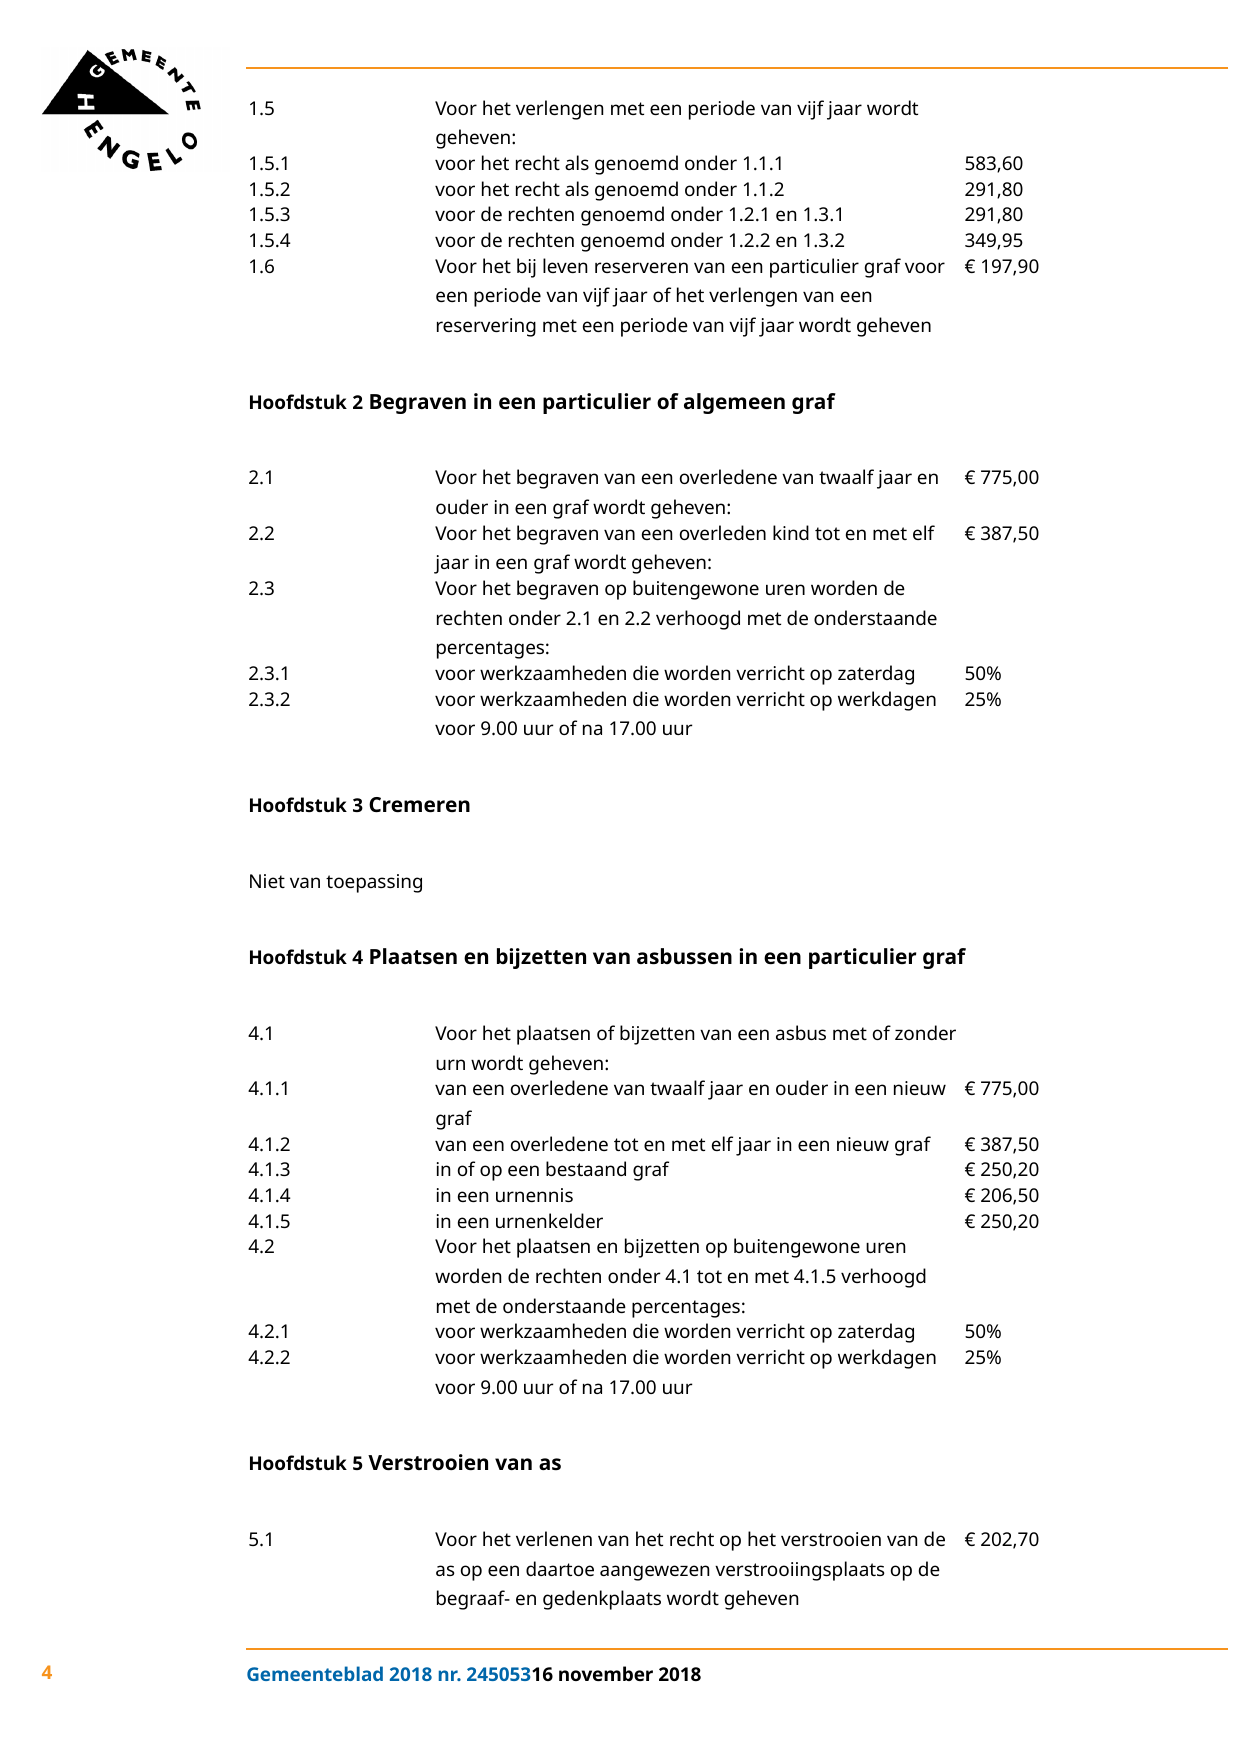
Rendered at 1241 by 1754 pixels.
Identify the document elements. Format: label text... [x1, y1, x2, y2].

table_cell 4.1.3 [248, 1157, 435, 1182]
text Hoofdstuk 4 Plaatsen en bijzetten van asbussen in een particulier graf [248, 942, 1152, 971]
table_cell 4.1.2 [248, 1131, 435, 1157]
table_cell € 206,50 [964, 1182, 1152, 1208]
table_cell 2.3.1 [248, 660, 435, 686]
table_header € 775,00 [964, 465, 1152, 520]
table_cell 583,60 [964, 150, 1152, 176]
table_cell 1.5.4 [248, 227, 435, 253]
table_cell 50% [964, 1319, 1152, 1344]
table_header € 202,70 [964, 1526, 1152, 1611]
table_cell € 197,90 [964, 253, 1152, 338]
table_cell 1.5.2 [248, 176, 435, 202]
table_header Voor het plaatsen of bijzetten van een asbus met of zonder urn wordt geheven: [435, 1020, 964, 1076]
table_header Voor het begraven van een overledene van twaalf jaar en ouder in een graf wordt geheven: [435, 465, 964, 520]
table_cell 4.1.4 [248, 1182, 435, 1208]
table_cell 4.2.1 [248, 1319, 435, 1344]
table_cell [964, 1234, 1152, 1319]
table_cell 4.1.5 [248, 1208, 435, 1234]
table_cell 1.5 [248, 95, 435, 150]
table_cell 291,80 [964, 176, 1152, 202]
table_cell in een urnenkelder [435, 1208, 964, 1234]
text Hoofdstuk 3 Cremeren [248, 790, 1152, 818]
table_cell 50% [964, 660, 1152, 686]
text Hoofdstuk 5 Verstrooien van as [248, 1448, 1152, 1477]
table_cell 4.1.1 [248, 1076, 435, 1131]
table_cell € 387,50 [964, 1131, 1152, 1157]
table_header Voor het verlenen van het recht op het verstrooien van de as op een daartoe aangewezen verstrooiingsplaats op de begraaf- en gedenkplaats wordt geheven [435, 1526, 964, 1611]
table_cell voor werkzaamheden die worden verricht op zaterdag [435, 660, 964, 686]
table_cell 4.2.2 [248, 1344, 435, 1400]
table_cell Voor het begraven op buitengewone uren worden de rechten onder 2.1 en 2.2 verhoogd met de onderstaande percentages: [435, 575, 964, 660]
table_cell in een urnennis [435, 1182, 964, 1208]
table_cell 2.2 [248, 520, 435, 575]
table_cell 25% [964, 686, 1152, 741]
table_cell € 250,20 [964, 1157, 1152, 1182]
table_cell 25% [964, 1344, 1152, 1400]
table_cell Voor het verlengen met een periode van vijf jaar wordt geheven: [435, 95, 964, 150]
table_header [964, 1020, 1152, 1076]
table_header 5.1 [248, 1526, 435, 1611]
table_cell 1.5.1 [248, 150, 435, 176]
table_cell voor het recht als genoemd onder 1.1.1 [435, 150, 964, 176]
table_cell € 387,50 [964, 520, 1152, 575]
table_header Niet van toepassing [248, 868, 1152, 893]
table_cell 1.5.3 [248, 202, 435, 227]
table_cell 291,80 [964, 202, 1152, 227]
table_cell Voor het bij leven reserveren van een particulier graf voor een periode van vijf jaar of het verlengen van een reservering met een periode van vijf jaar wordt geheven [435, 253, 964, 338]
table_cell voor werkzaamheden die worden verricht op werkdagen voor 9.00 uur of na 17.00 uur [435, 686, 964, 741]
text Hoofdstuk 2 Begraven in een particulier of algemeen graf [248, 387, 1152, 415]
table_cell voor werkzaamheden die worden verricht op zaterdag [435, 1319, 964, 1344]
table_cell in of op een bestaand graf [435, 1157, 964, 1182]
table_cell 349,95 [964, 227, 1152, 253]
picture [41, 47, 231, 172]
table_header 2.1 [248, 465, 435, 520]
table_cell voor de rechten genoemd onder 1.2.1 en 1.3.1 [435, 202, 964, 227]
table_cell 1.6 [248, 253, 435, 338]
table_cell van een overledene tot en met elf jaar in een nieuw graf [435, 1131, 964, 1157]
table_cell voor werkzaamheden die worden verricht op werkdagen voor 9.00 uur of na 17.00 uur [435, 1344, 964, 1400]
table_cell 2.3 [248, 575, 435, 660]
table_cell voor het recht als genoemd onder 1.1.2 [435, 176, 964, 202]
table_cell Voor het plaatsen en bijzetten op buitengewone uren worden de rechten onder 4.1 tot en met 4.1.5 verhoogd met de onderstaande percentages: [435, 1234, 964, 1319]
table_cell [964, 575, 1152, 660]
table_cell van een overledene van twaalf jaar en ouder in een nieuw graf [435, 1076, 964, 1131]
table_cell voor de rechten genoemd onder 1.2.2 en 1.3.2 [435, 227, 964, 253]
table_cell [964, 95, 1152, 150]
table_cell € 775,00 [964, 1076, 1152, 1131]
table_header 4.1 [248, 1020, 435, 1076]
table_cell 4.2 [248, 1234, 435, 1319]
table_cell 2.3.2 [248, 686, 435, 741]
table_cell Voor het begraven van een overleden kind tot en met elf jaar in een graf wordt geheven: [435, 520, 964, 575]
table_cell € 250,20 [964, 1208, 1152, 1234]
